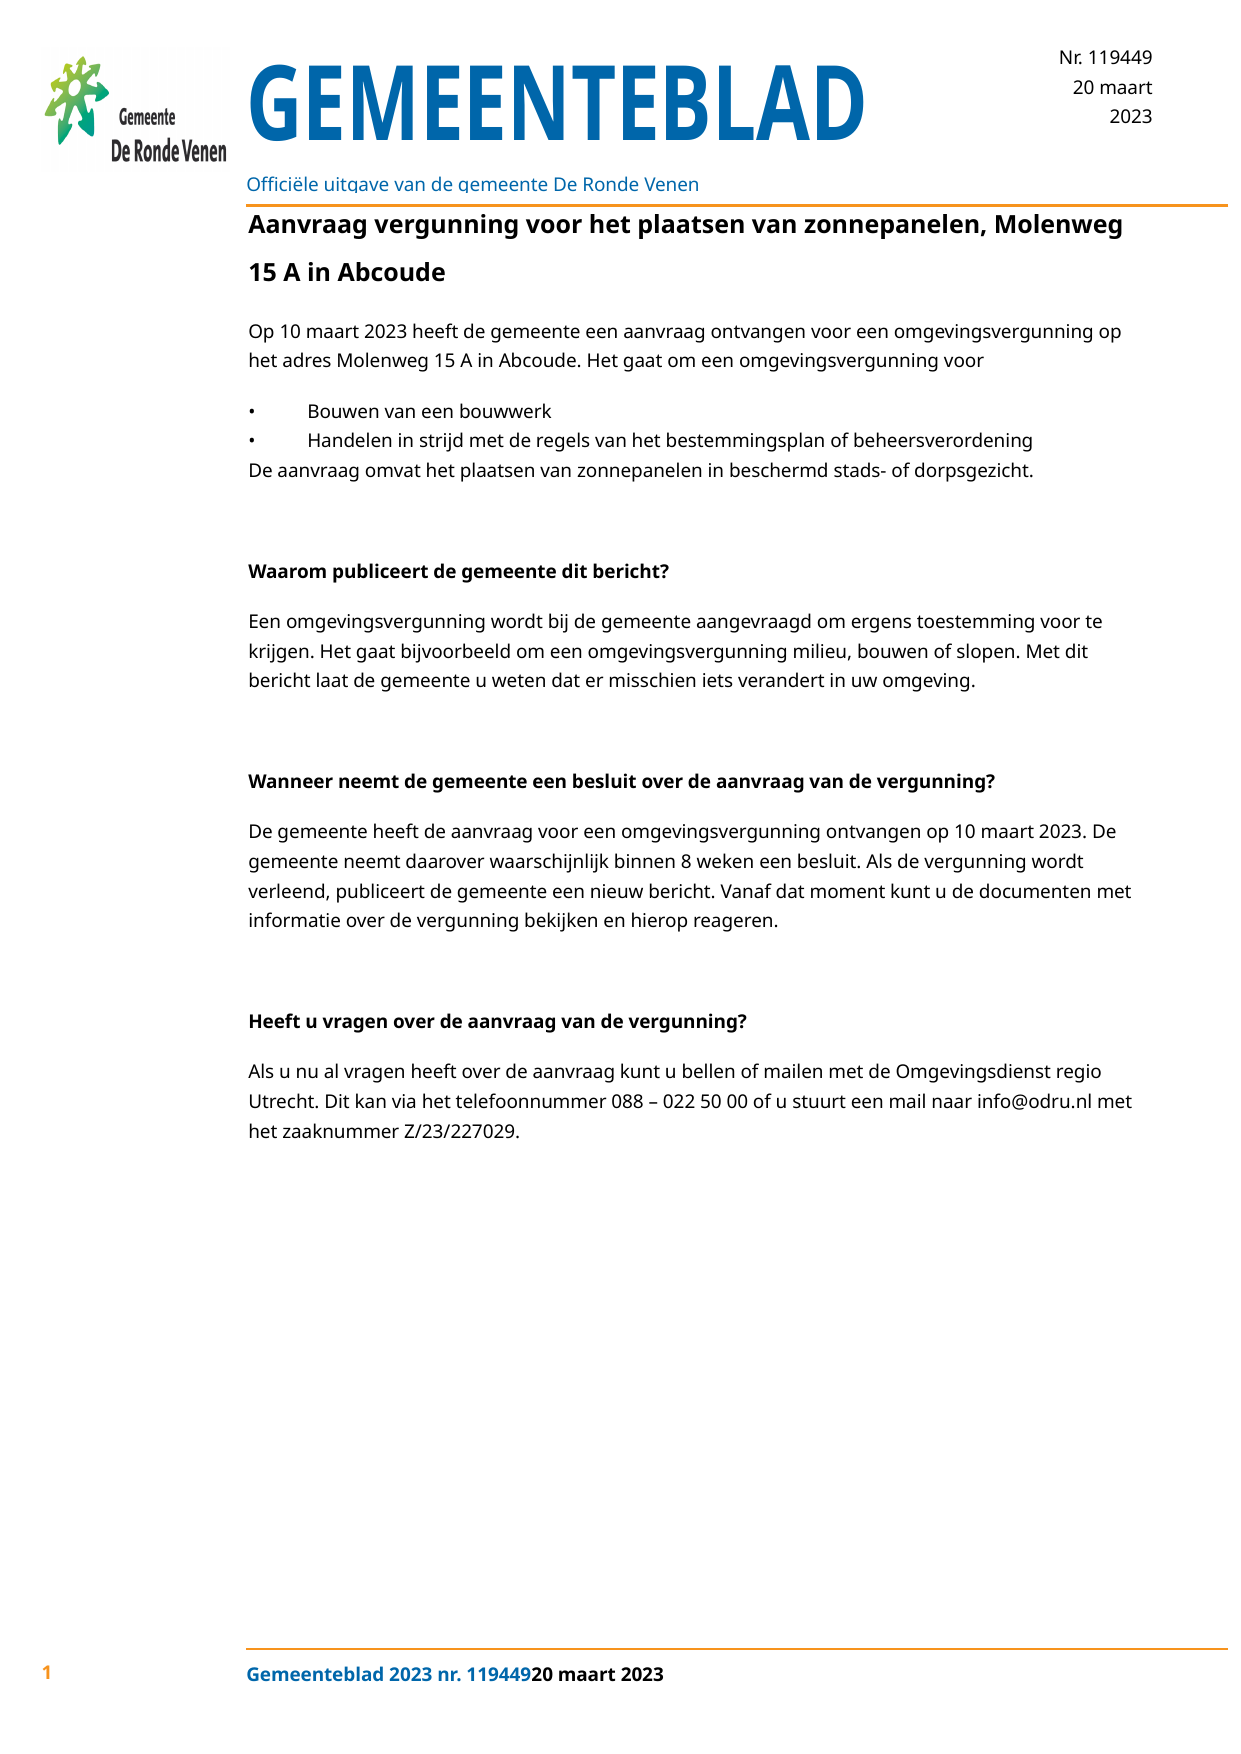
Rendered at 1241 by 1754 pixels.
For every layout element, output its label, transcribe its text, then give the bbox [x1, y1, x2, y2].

picture [41, 47, 231, 172]
text Aanvraag vergunning voor het plaatsen van zonnepanelen, Molenweg 15 A in Abcoude [248, 207, 1152, 288]
text Op 10 maart 2023 heeft de gemeente een aanvraag ontvangen voor een omgevingsvergunning op het adres Molenweg 15 A in Abcoude. Het gaat om een omgevingsvergunning voor [248, 318, 1152, 373]
text Heeft u vragen over de aanvraag van de vergunning? [248, 1008, 1152, 1034]
text De gemeente heeft de aanvraag voor een omgevingsvergunning ontvangen op 10 maart 2023. De gemeente neemt daarover waarschijnlijk binnen 8 weken een besluit. Als de vergunning wordt verleend, publiceert de gemeente een nieuw bericht. Vanaf dat moment kunt u de documenten met informatie over de vergunning bekijken en hierop reageren. [248, 819, 1152, 933]
text De aanvraag omvat het plaatsen van zonnepanelen in beschermd stads- of dorpsgezicht. [248, 457, 1152, 483]
list Bouwen van een bouwwerk [248, 398, 1152, 424]
list Handelen in strijd met de regels van het bestemmingsplan of beheersverordening [248, 427, 1152, 453]
text Wanneer neemt de gemeente een besluit over de aanvraag van de vergunning? [248, 768, 1152, 794]
text Waarom publiceert de gemeente dit bericht? [248, 558, 1152, 584]
text Als u nu al vragen heeft over de aanvraag kunt u bellen of mailen met de Omgevingsdienst regio Utrecht. Dit kan via het telefoonnummer 088 – 022 50 00 of u stuurt een mail naar info@odru.nl met het zaaknummer Z/23/227029. [248, 1059, 1152, 1144]
text Een omgevingsvergunning wordt bij de gemeente aangevraagd om ergens toestemming voor te krijgen. Het gaat bijvoorbeeld om een omgevingsvergunning milieu, bouwen of slopen. Met dit bericht laat de gemeente u weten dat er misschien iets verandert in uw omgeving. [248, 608, 1152, 693]
